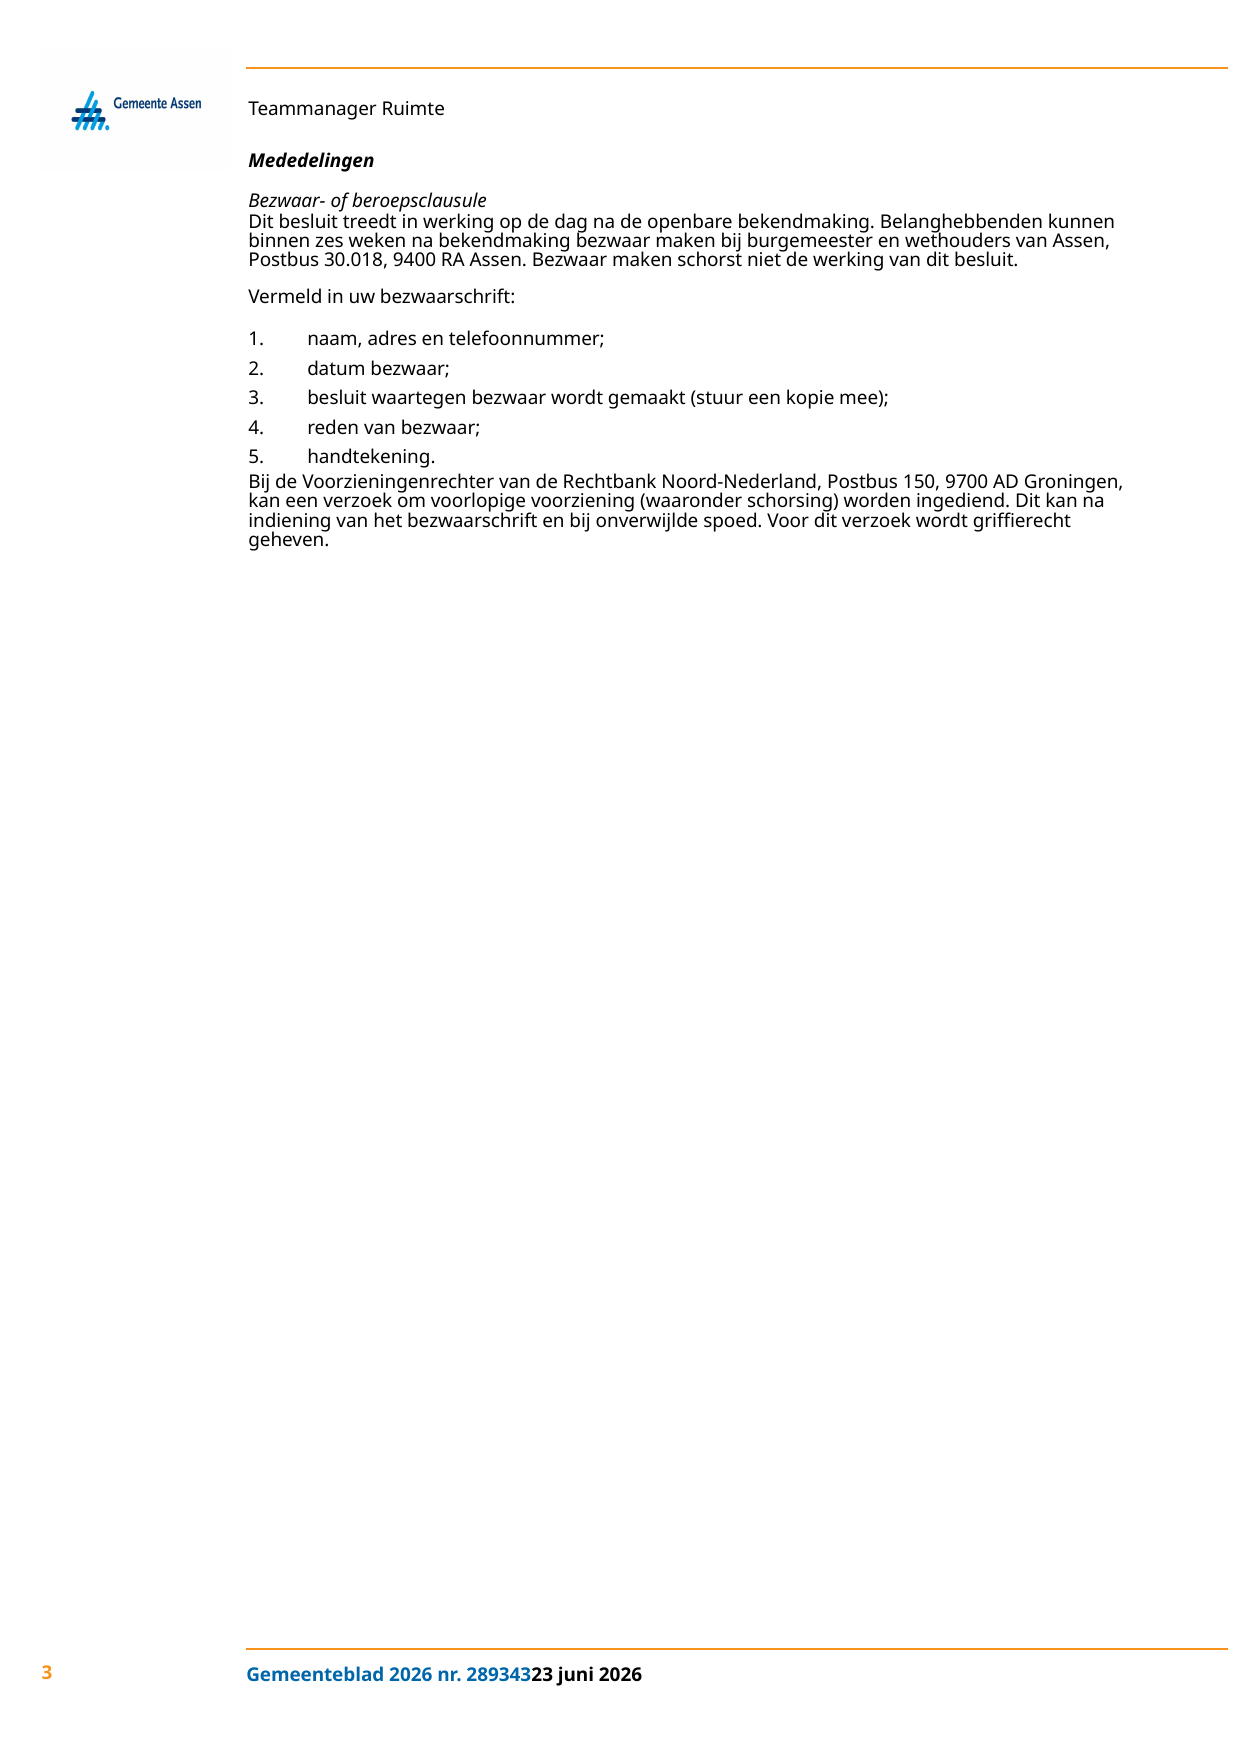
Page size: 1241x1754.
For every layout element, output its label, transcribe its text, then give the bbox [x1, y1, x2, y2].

text Vermeld in uw bezwaarschrift: [248, 288, 1152, 307]
list naam, adres en telefoonnummer; [248, 325, 1152, 351]
text Mededelingen [248, 148, 1152, 173]
text Bij de Voorzieningenrechter van de Rechtbank Noord-Nederland, Postbus 150, 9700 AD Groningen, kan een verzoek om voorlopige voorziening (waaronder schorsing) worden ingediend. Dit kan na indiening van het bezwaarschrift en bij onverwijlde spoed. Voor dit verzoek wordt griffierecht geheven. [248, 473, 1152, 550]
list datum bezwaar; [248, 355, 1152, 381]
list reden van bezwaar; [248, 414, 1152, 440]
text Dit besluit treedt in werking op de dag na de openbare bekendmaking. Belanghebbenden kunnen binnen zes weken na bekendmaking bezwaar maken bij burgemeester en wethouders van Assen, Postbus 30.018, 9400 RA Assen. Bezwaar maken schorst niet de werking van dit besluit. [248, 213, 1152, 271]
list handtekening. [248, 443, 1152, 469]
text Teammanager Ruimte [248, 95, 1152, 121]
picture [41, 47, 231, 172]
text Bezwaar- of beroepsclausule [248, 187, 1152, 213]
list besluit waartegen bezwaar wordt gemaakt (stuur een kopie mee); [248, 384, 1152, 410]
